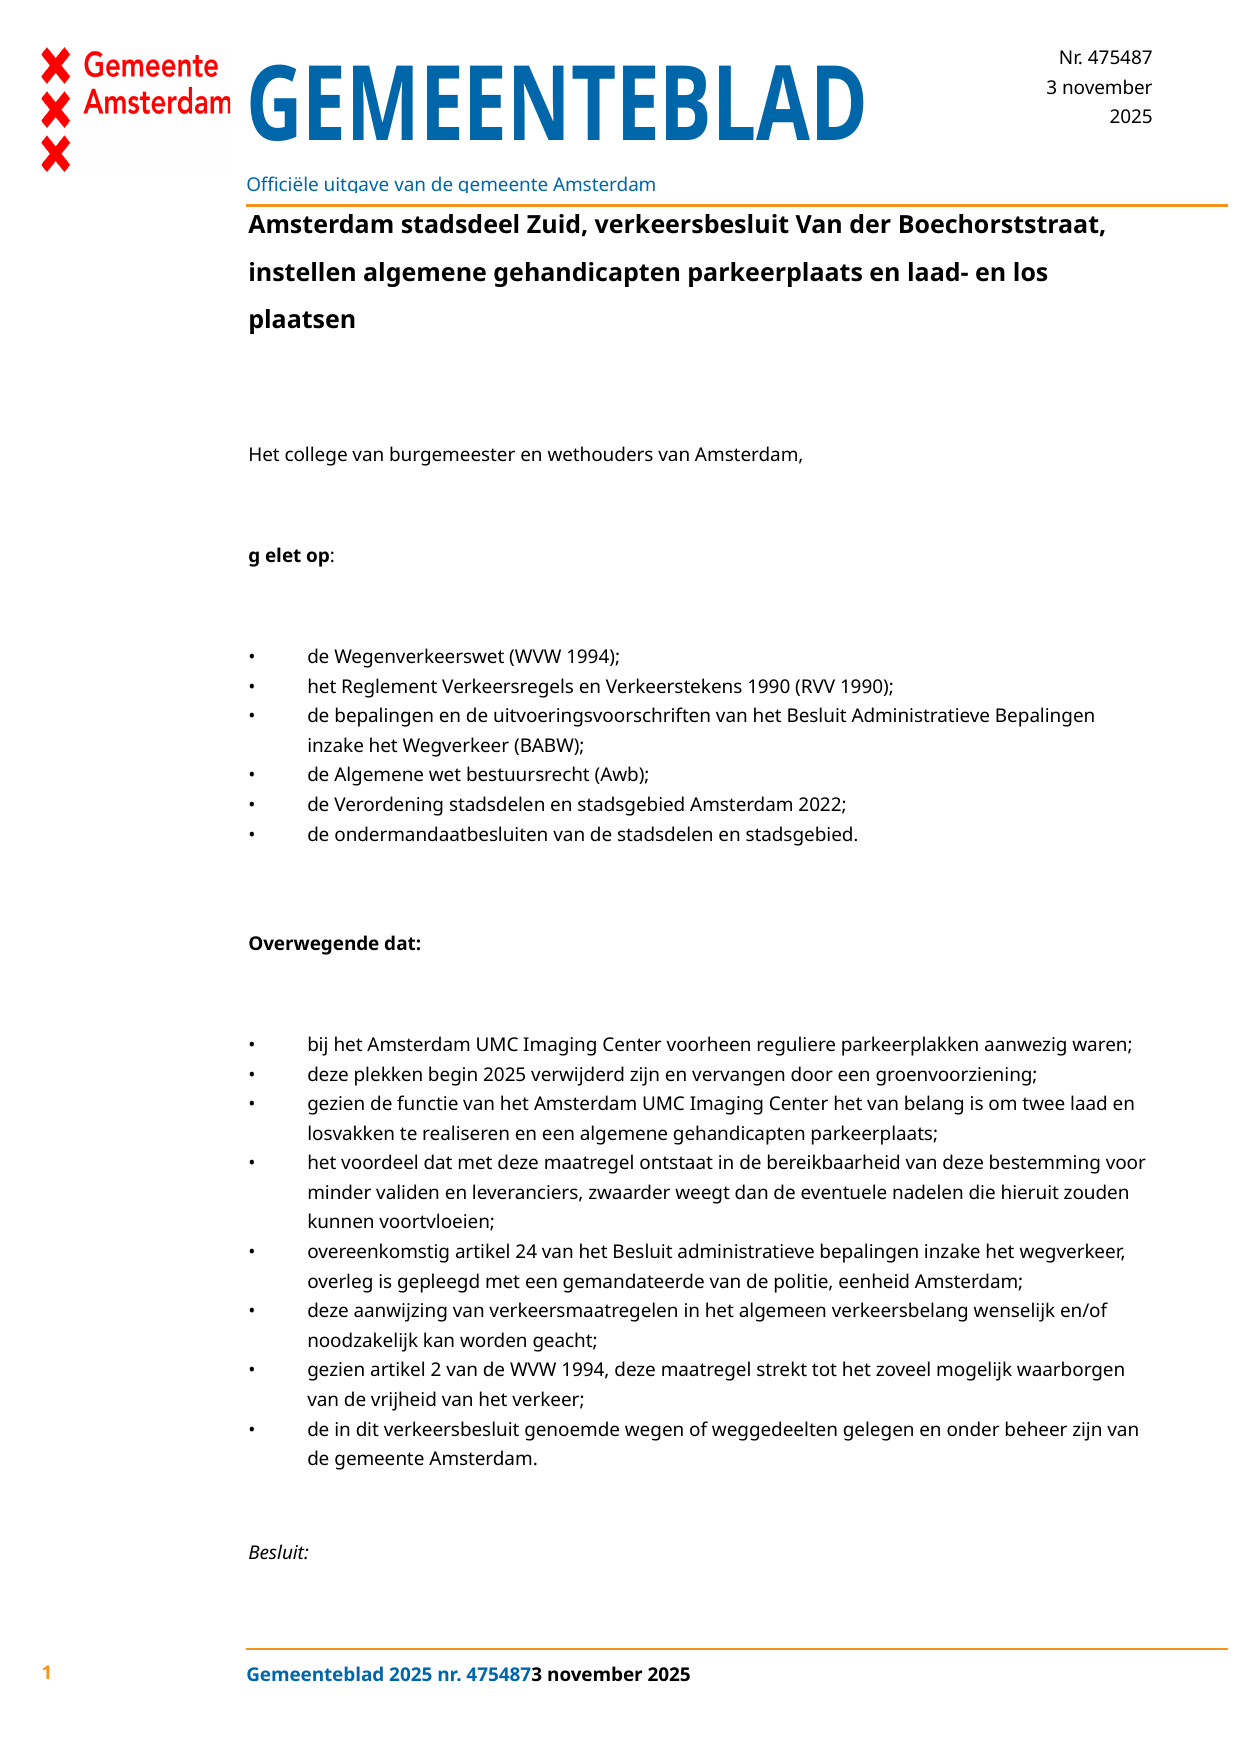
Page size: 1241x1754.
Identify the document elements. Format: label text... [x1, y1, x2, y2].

text g elet op: [248, 542, 1152, 568]
list de Algemene wet bestuursrecht (Awb); [248, 762, 1152, 787]
list de in dit verkeersbesluit genoemde wegen of weggedeelten gelegen en onder beheer zijn van de gemeente Amsterdam. [248, 1416, 1152, 1471]
list de Wegenverkeerswet (WVW 1994); [248, 643, 1152, 669]
text Overwegende dat: [248, 930, 1152, 956]
list het voordeel dat met deze maatregel ontstaat in de bereikbaarheid van deze bestemming voor minder validen en leveranciers, zwaarder weegt dan de eventuele nadelen die hieruit zouden kunnen voortvloeien; [248, 1149, 1152, 1234]
text Besluit: [248, 1539, 1152, 1565]
list gezien de functie van het Amsterdam UMC Imaging Center het van belang is om twee laad en losvakken te realiseren en een algemene gehandicapten parkeerplaats; [248, 1090, 1152, 1146]
list de bepalingen en de uitvoeringsvoorschriften van het Besluit Administratieve Bepalingen inzake het Wegverkeer (BABW); [248, 702, 1152, 758]
list de Verordening stadsdelen en stadsgebied Amsterdam 2022; [248, 791, 1152, 817]
text Amsterdam stadsdeel Zuid, verkeersbesluit Van der Boechorststraat, instellen algemene gehandicapten parkeerplaats en laad- en los plaatsen [248, 207, 1152, 336]
list de ondermandaatbesluiten van de stadsdelen en stadsgebied. [248, 821, 1152, 847]
list deze aanwijzing van verkeersmaatregelen in het algemeen verkeersbelang wenselijk en/of noodzakelijk kan worden geacht; [248, 1297, 1152, 1353]
list het Reglement Verkeersregels en Verkeerstekens 1990 (RVV 1990); [248, 673, 1152, 699]
list deze plekken begin 2025 verwijderd zijn en vervangen door een groenvoorziening; [248, 1061, 1152, 1087]
list overeenkomstig artikel 24 van het Besluit administratieve bepalingen inzake het wegverkeer, overleg is gepleegd met een gemandateerde van de politie, eenheid Amsterdam; [248, 1238, 1152, 1294]
list bij het Amsterdam UMC Imaging Center voorheen reguliere parkeerplakken aanwezig waren; [248, 1031, 1152, 1057]
text Het college van burgemeester en wethouders van Amsterdam, [248, 442, 1152, 467]
list gezien artikel 2 van de WVW 1994, deze maatregel strekt tot het zoveel mogelijk waarborgen van de vrijheid van het verkeer; [248, 1357, 1152, 1412]
picture [41, 47, 231, 172]
